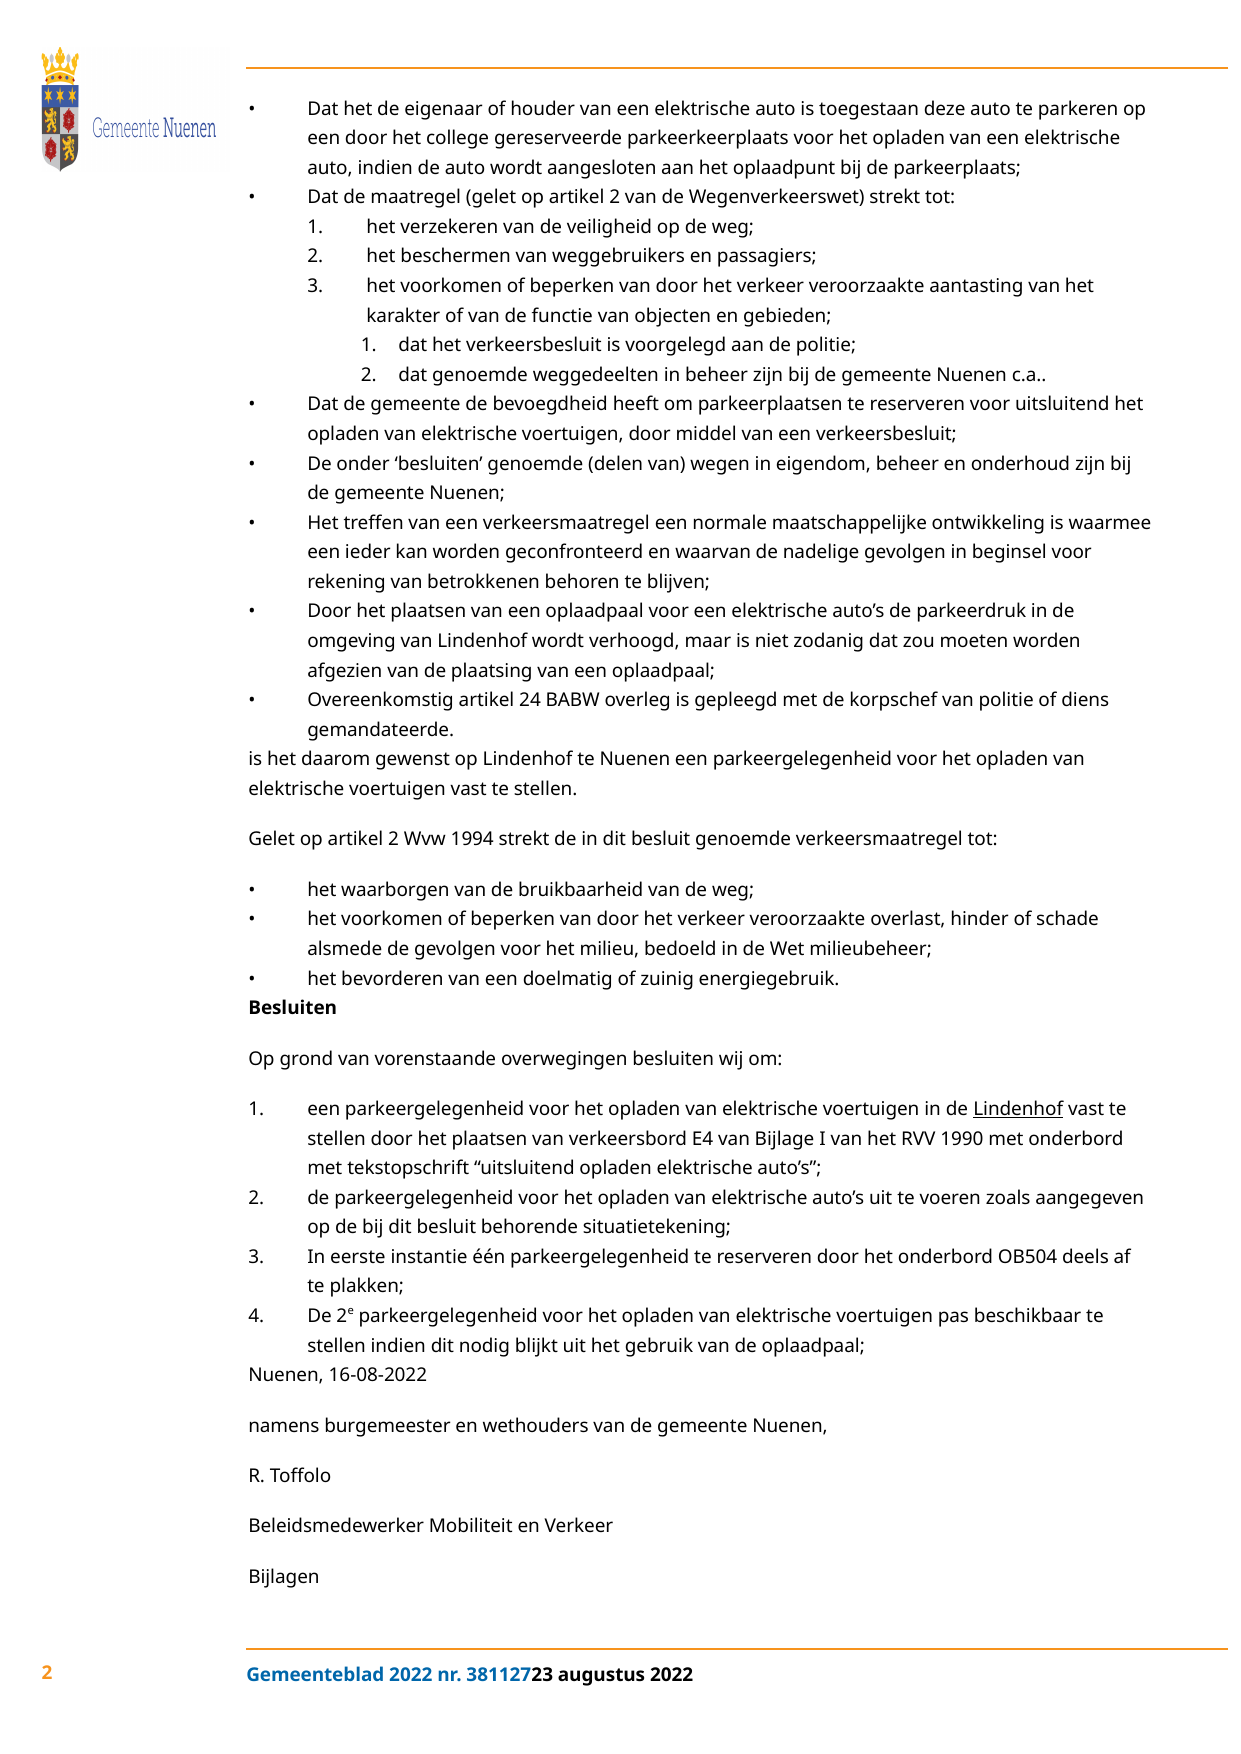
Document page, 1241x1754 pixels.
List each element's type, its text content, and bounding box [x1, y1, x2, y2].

list Door het plaatsen van een oplaadpaal voor een elektrische auto’s de parkeerdruk in de omgeving van Lindenhof wordt verhoogd, maar is niet zodanig dat zou moeten worden afgezien van de plaatsing van een oplaadpaal; [248, 598, 1152, 683]
list Overeenkomstig artikel 24 BABW overleg is gepleegd met de korpschef van politie of diens gemandateerde. [248, 686, 1152, 742]
text Besluiten [248, 994, 1152, 1020]
list dat het verkeersbesluit is voorgelegd aan de politie; [361, 331, 1152, 357]
list De onder ‘besluiten’ genoemde (delen van) wegen in eigendom, beheer en onderhoud zijn bij de gemeente Nuenen; [248, 450, 1152, 505]
text Op grond van vorenstaande overwegingen besluiten wij om: [248, 1045, 1152, 1071]
list het voorkomen of beperken van door het verkeer veroorzaakte aantasting van het karakter of van de functie van objecten en gebieden; [307, 272, 1152, 328]
list dat genoemde weggedeelten in beheer zijn bij de gemeente Nuenen c.a.. [361, 361, 1152, 387]
list het beschermen van weggebruikers en passagiers; [307, 243, 1152, 268]
list Het treffen van een verkeersmaatregel een normale maatschappelijke ontwikkeling is waarmee een ieder kan worden geconfronteerd en waarvan de nadelige gevolgen in beginsel voor rekening van betrokkenen behoren te blijven; [248, 509, 1152, 594]
list De 2e parkeergelegenheid voor het opladen van elektrische voertuigen pas beschikbaar te stellen indien dit nodig blijkt uit het gebruik van de oplaadpaal; [248, 1302, 1152, 1358]
list Dat het de eigenaar of houder van een elektrische auto is toegestaan deze auto te parkeren op een door het college gereserveerde parkeerkeerplaats voor het opladen van een elektrische auto, indien de auto wordt aangesloten aan het oplaadpunt bij de parkeerplaats; [248, 95, 1152, 180]
text namens burgemeester en wethouders van de gemeente Nuenen, [248, 1412, 1152, 1438]
list Dat de gemeente de bevoegdheid heeft om parkeerplaatsen te reserveren voor uitsluitend het opladen van elektrische voertuigen, door middel van een verkeersbesluit; [248, 391, 1152, 446]
text Gelet op artikel 2 Wvw 1994 strekt de in dit besluit genoemde verkeersmaatregel tot: [248, 826, 1152, 851]
list de parkeergelegenheid voor het opladen van elektrische auto’s uit te voeren zoals aangegeven op de bij dit besluit behorende situatietekening; [248, 1184, 1152, 1239]
list het waarborgen van de bruikbaarheid van de weg; [248, 876, 1152, 902]
text Nuenen, 16-08-2022 [248, 1361, 1152, 1387]
text is het daarom gewenst op Lindenhof te Nuenen een parkeergelegenheid voor het opladen van elektrische voertuigen vast te stellen. [248, 746, 1152, 801]
text Bijlagen [248, 1563, 1152, 1589]
text Beleidsmedewerker Mobiliteit en Verkeer [248, 1513, 1152, 1538]
list een parkeergelegenheid voor het opladen van elektrische voertuigen in de Lindenhof vast te stellen door het plaatsen van verkeersbord E4 van Bijlage I van het RVV 1990 met onderbord met tekstopschrift “uitsluitend opladen elektrische auto’s”; [248, 1095, 1152, 1180]
list het voorkomen of beperken van door het verkeer veroorzaakte overlast, hinder of schade alsmede de gevolgen voor het milieu, bedoeld in de Wet milieubeheer; [248, 906, 1152, 961]
picture [41, 47, 231, 172]
list Dat de maatregel (gelet op artikel 2 van de Wegenverkeerswet) strekt tot: [248, 183, 1152, 209]
text R. Toffolo [248, 1462, 1152, 1488]
list In eerste instantie één parkeergelegenheid te reserveren door het onderbord OB504 deels af te plakken; [248, 1243, 1152, 1298]
list het bevorderen van een doelmatig of zuinig energiegebruik. [248, 965, 1152, 991]
list het verzekeren van de veiligheid op de weg; [307, 213, 1152, 239]
